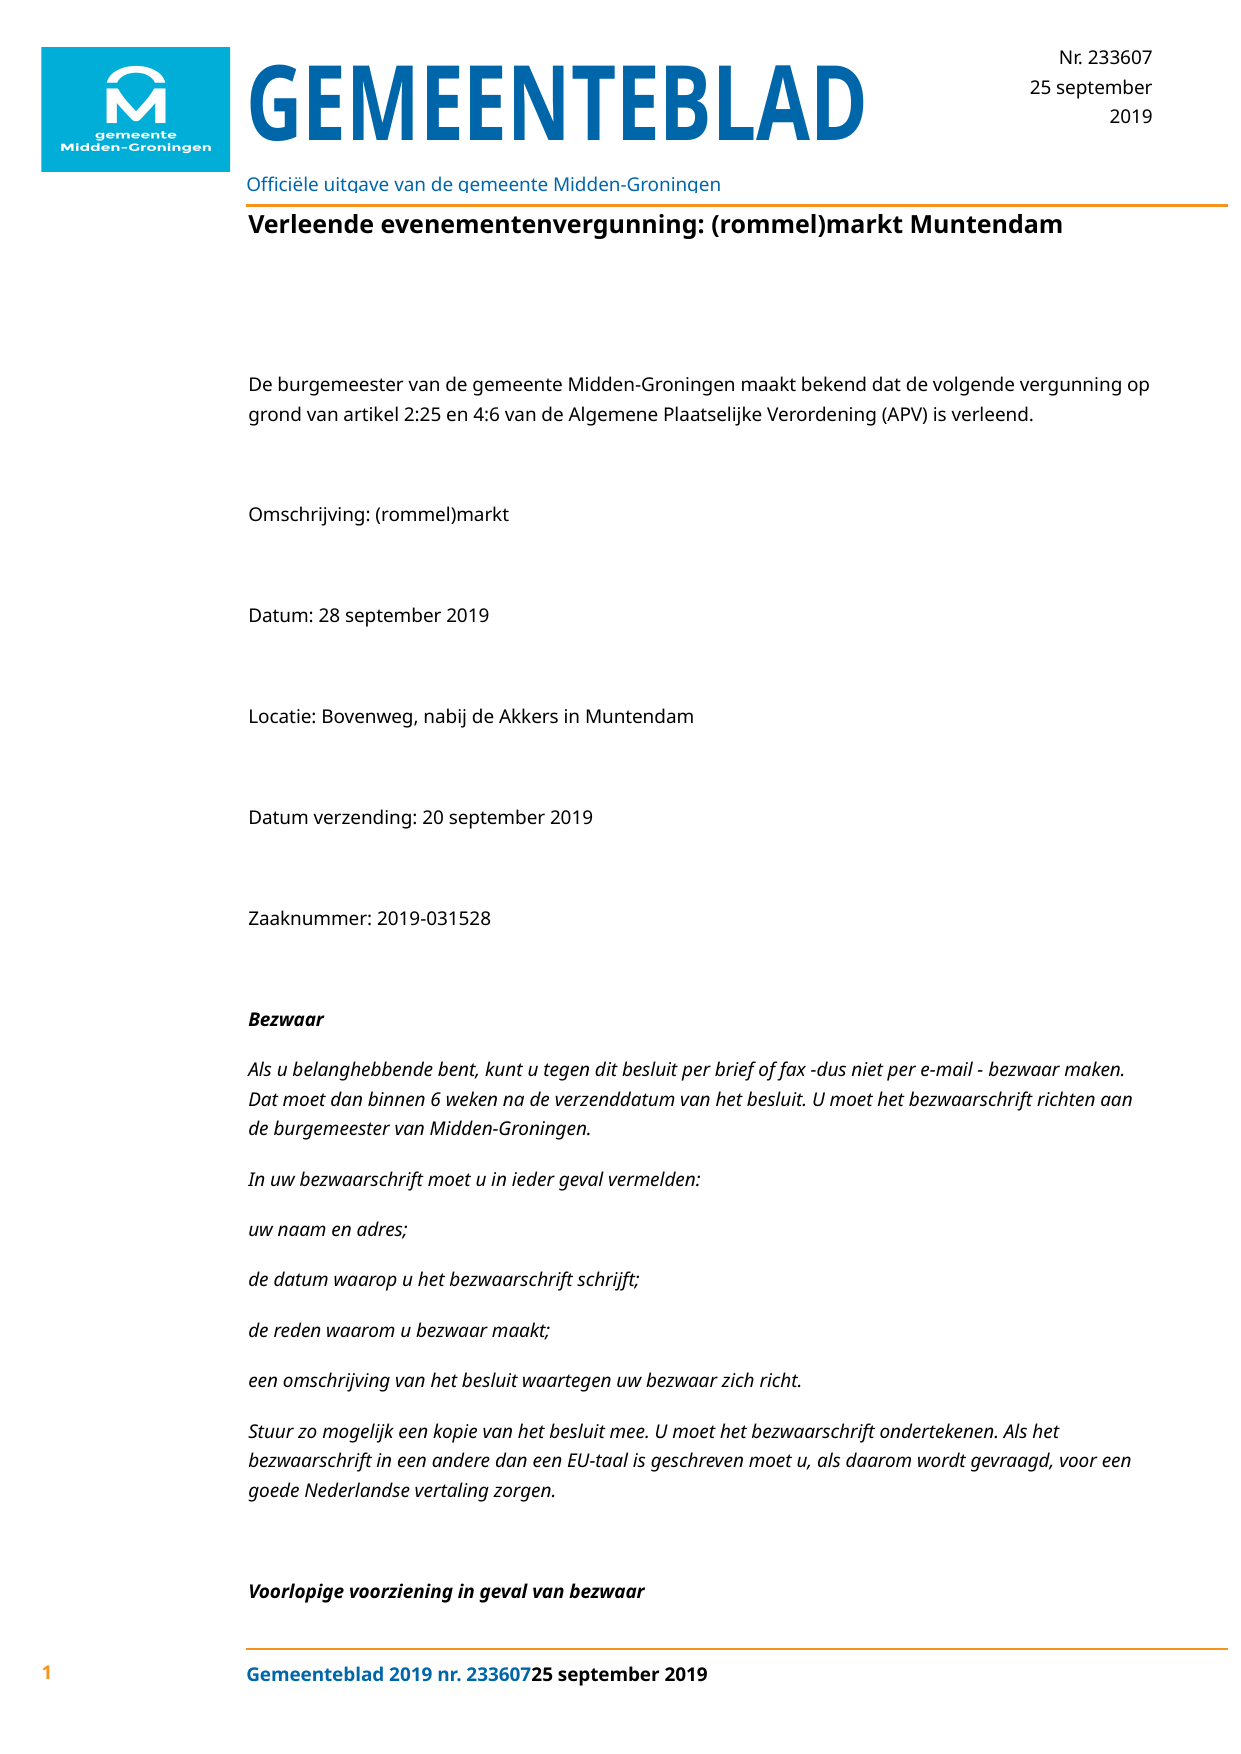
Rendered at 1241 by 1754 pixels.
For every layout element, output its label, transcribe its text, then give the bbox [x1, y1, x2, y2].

text de reden waarom u bezwaar maakt; [248, 1317, 1152, 1343]
text Bezwaar [248, 1006, 1152, 1031]
picture [184, 146, 190, 153]
picture [107, 89, 165, 122]
text de datum waarop u het bezwaarschrift schrijft; [248, 1267, 1152, 1292]
text Stuur zo mogelijk een kopie van het besluit mee. U moet het bezwaarschrift ondertekenen. Als het bezwaarschrift in een andere dan een EU-taal is geschreven moet u, als daarom wordt gevraagd, voor een goede Nederlandse vertaling zorgen. [248, 1418, 1152, 1503]
picture [108, 66, 164, 82]
text In uw bezwaarschrift moet u in ieder geval vermelden: [248, 1166, 1152, 1191]
text Datum verzending: 20 september 2019 [248, 804, 1152, 830]
text Zaaknummer: 2019-031528 [248, 905, 1152, 931]
text uw naam en adres; [248, 1216, 1152, 1242]
text Als u belanghebbende bent, kunt u tegen dit besluit per brief of fax -dus niet per e-mail - bezwaar maken. Dat moet dan binnen 6 weken na de verzenddatum van het besluit. U moet het bezwaarschrift richten aan de burgemeester van Midden-Groningen. [248, 1056, 1152, 1141]
text Omschrijving: (rommel)markt [248, 502, 1152, 527]
text een omschrijving van het besluit waartegen uw bezwaar zich richt. [248, 1367, 1152, 1393]
text Locatie: Bovenweg, nabij de Akkers in Muntendam [248, 703, 1152, 729]
text Verleende evenementenvergunning: (rommel)markt Muntendam [248, 207, 1152, 241]
text De burgemeester van de gemeente Midden-Groningen maakt bekend dat de volgende vergunning op grond van artikel 2:25 en 4:6 van de Algemene Plaatselijke Verordening (APV) is verleend. [248, 371, 1152, 426]
text Voorlopige voorziening in geval van bezwaar [248, 1578, 1152, 1603]
text Datum: 28 september 2019 [248, 602, 1152, 628]
